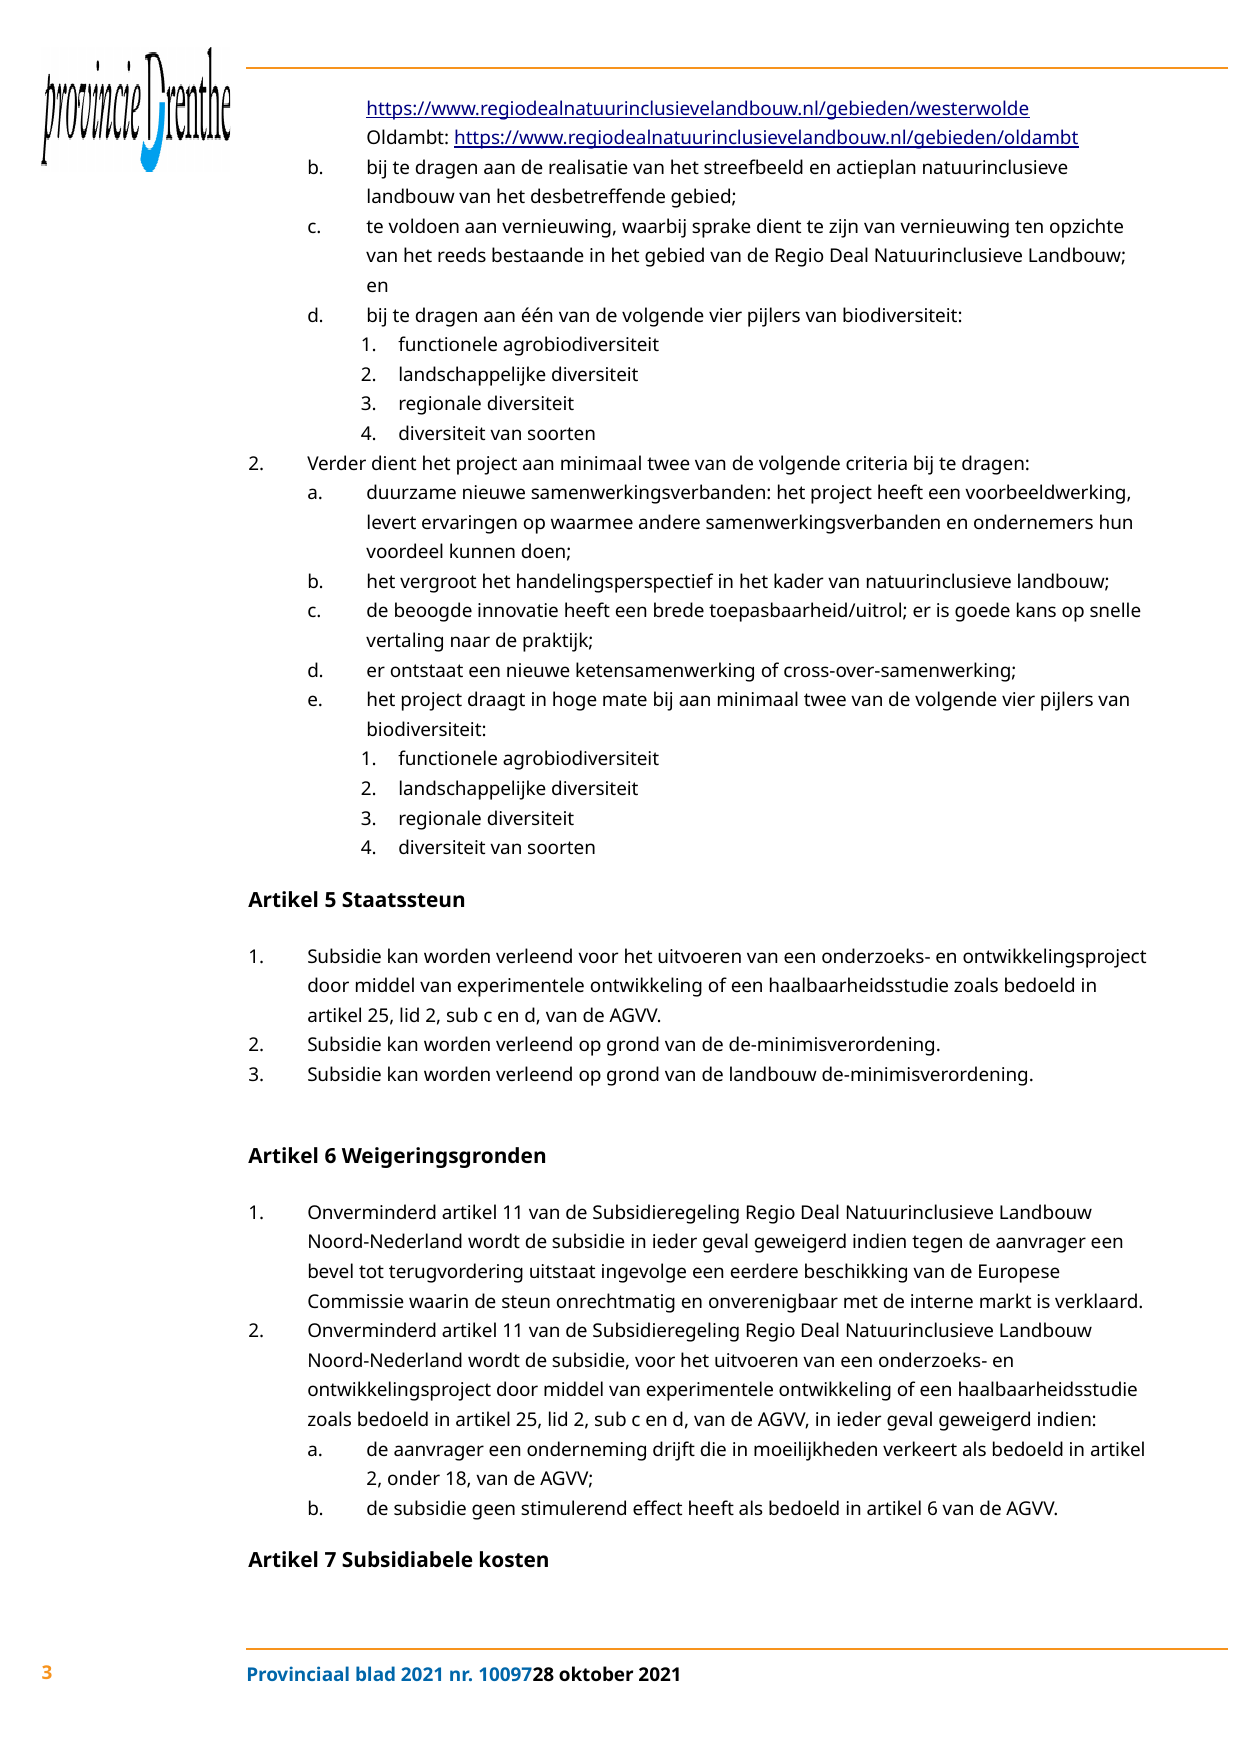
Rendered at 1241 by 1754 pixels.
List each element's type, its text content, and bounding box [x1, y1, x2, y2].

list functionele agrobiodiversiteit [361, 331, 1152, 357]
list Oldambt: https://www.regiodealnatuurinclusievelandbouw.nl/gebieden/oldambt [307, 124, 1152, 150]
list functionele agrobiodiversiteit [361, 746, 1152, 771]
list het vergroot het handelingsperspectief in het kader van natuurinclusieve landbouw; [307, 568, 1152, 594]
list de subsidie geen stimulerend effect heeft als bedoeld in artikel 6 van de AGVV. [307, 1495, 1152, 1521]
list diversiteit van soorten [361, 834, 1152, 860]
list Onverminderd artikel 11 van de Subsidieregeling Regio Deal Natuurinclusieve Landbouw Noord-Nederland wordt de subsidie, voor het uitvoeren van een onderzoeks- en ontwikkelingsproject door middel van experimentele ontwikkeling of een haalbaarheidsstudie zoals bedoeld in artikel 25, lid 2, sub c en d, van de AGVV, in ieder geval geweigerd indien: [248, 1317, 1152, 1432]
list bij te dragen aan de realisatie van het streefbeeld en actieplan natuurinclusieve landbouw van het desbetreffende gebied; [307, 154, 1152, 209]
list regionale diversiteit [361, 805, 1152, 831]
list Subsidie kan worden verleend op grond van de de-minimisverordening. [248, 1032, 1152, 1057]
list https://www.regiodealnatuurinclusievelandbouw.nl/gebieden/westerwolde [307, 95, 1152, 121]
text Artikel 5 Staatssteun [248, 885, 1152, 913]
list bij te dragen aan één van de volgende vier pijlers van biodiversiteit: [307, 302, 1152, 328]
list Subsidie kan worden verleend voor het uitvoeren van een onderzoeks- en ontwikkelingsproject door middel van experimentele ontwikkeling of een haalbaarheidsstudie zoals bedoeld in artikel 25, lid 2, sub c en d, van de AGVV. [248, 943, 1152, 1028]
list diversiteit van soorten [361, 420, 1152, 446]
list er ontstaat een nieuwe ketensamenwerking of cross-over-samenwerking; [307, 657, 1152, 683]
list landschappelijke diversiteit [361, 361, 1152, 387]
list duurzame nieuwe samenwerkingsverbanden: het project heeft een voorbeeldwerking, levert ervaringen op waarmee andere samenwerkingsverbanden en ondernemers hun voordeel kunnen doen; [307, 479, 1152, 564]
list Verder dient het project aan minimaal twee van de volgende criteria bij te dragen: [248, 450, 1152, 476]
picture [41, 47, 231, 172]
list regionale diversiteit [361, 391, 1152, 416]
list Subsidie kan worden verleend op grond van de landbouw de-minimisverordening. [248, 1061, 1152, 1087]
list te voldoen aan vernieuwing, waarbij sprake dient te zijn van vernieuwing ten opzichte van het reeds bestaande in het gebied van de Regio Deal Natuurinclusieve Landbouw; en [307, 213, 1152, 298]
text Artikel 6 Weigeringsgronden [248, 1141, 1152, 1169]
list het project draagt in hoge mate bij aan minimaal twee van de volgende vier pijlers van biodiversiteit: [307, 686, 1152, 742]
list Onverminderd artikel 11 van de Subsidieregeling Regio Deal Natuurinclusieve Landbouw Noord-Nederland wordt de subsidie in ieder geval geweigerd indien tegen de aanvrager een bevel tot terugvordering uitstaat ingevolge een eerdere beschikking van de Europese Commissie waarin de steun onrechtmatig en onverenigbaar met de interne markt is verklaard. [248, 1199, 1152, 1314]
list de aanvrager een onderneming drijft die in moeilijkheden verkeert als bedoeld in artikel 2, onder 18, van de AGVV; [307, 1436, 1152, 1491]
text Artikel 7 Subsidiabele kosten [248, 1545, 1152, 1574]
list landschappelijke diversiteit [361, 775, 1152, 801]
list de beoogde innovatie heeft een brede toepasbaarheid/uitrol; er is goede kans op snelle vertaling naar de praktijk; [307, 598, 1152, 653]
